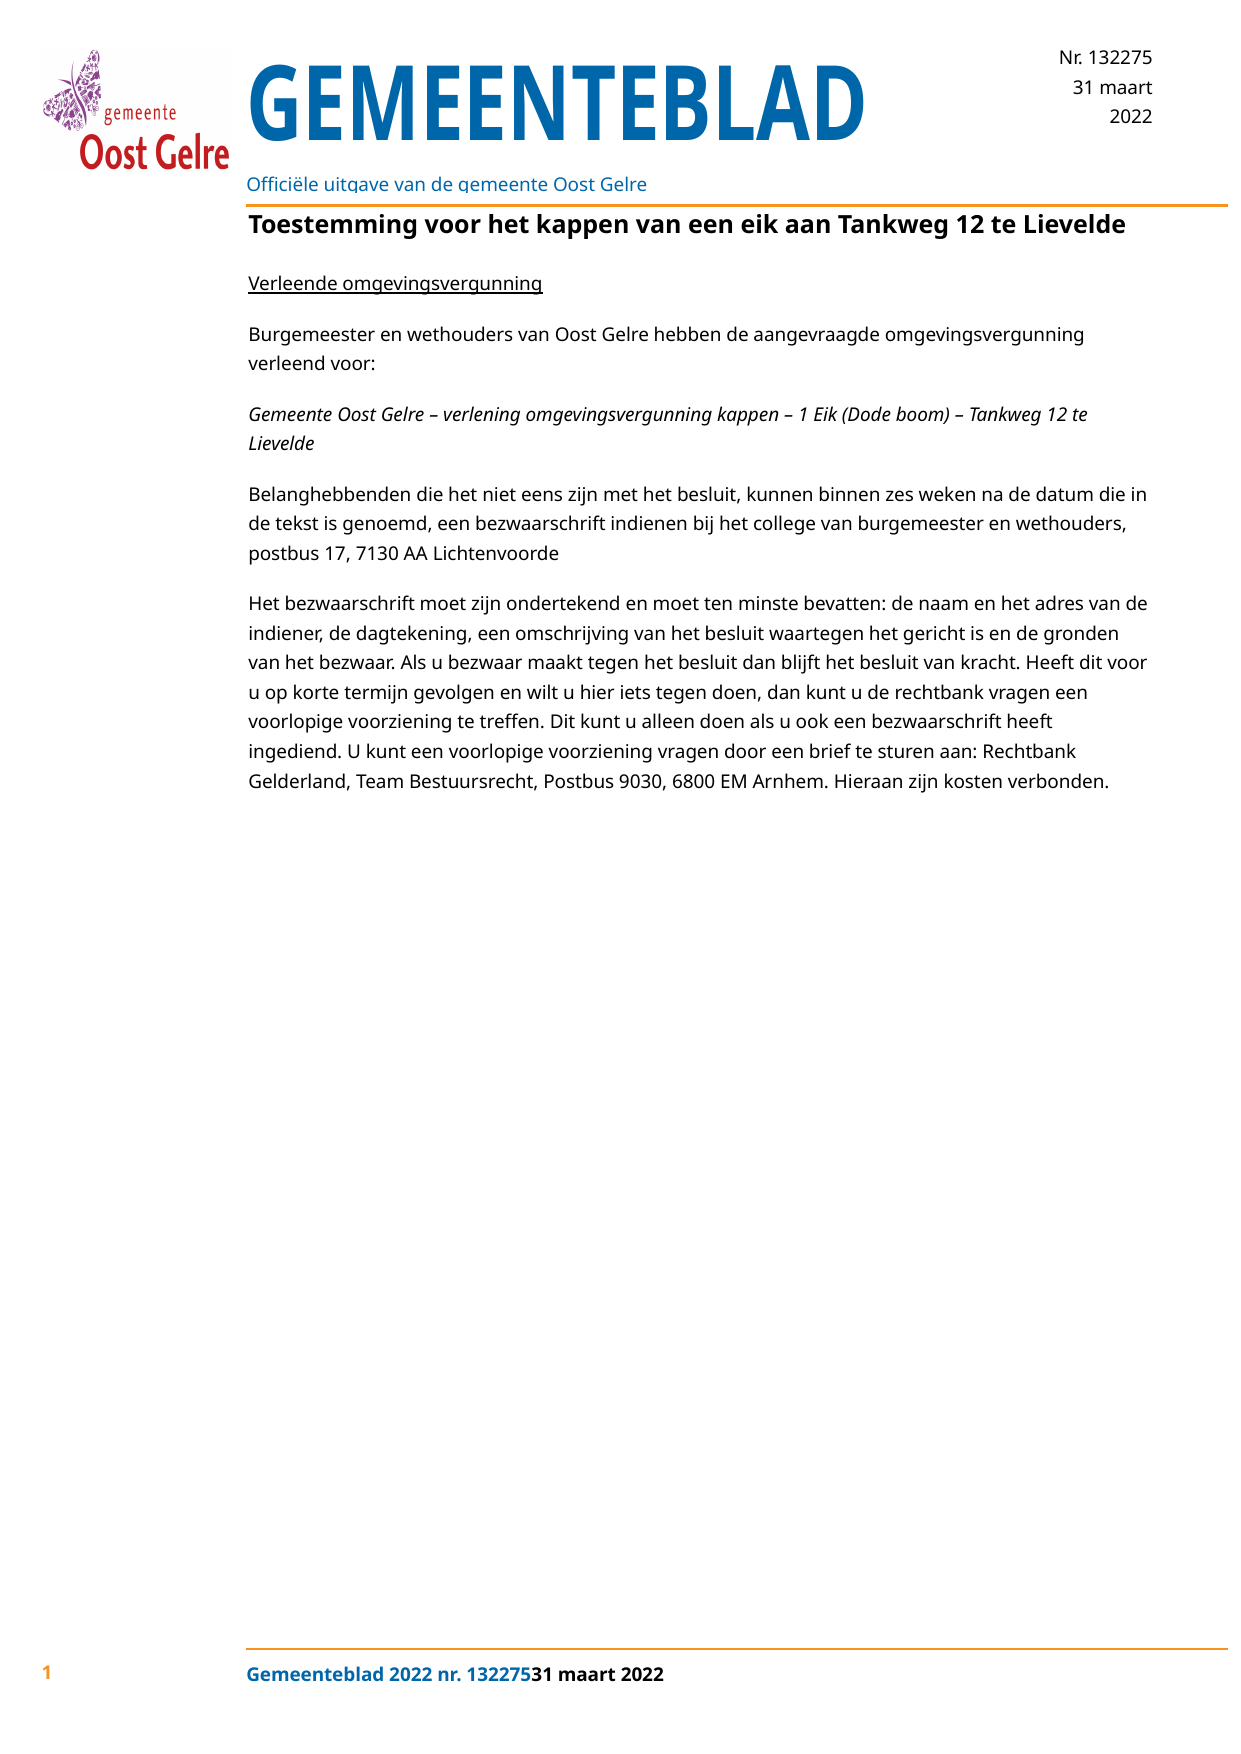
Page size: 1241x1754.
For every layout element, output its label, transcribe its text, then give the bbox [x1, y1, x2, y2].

text Belanghebbenden die het niet eens zijn met het besluit, kunnen binnen zes weken na de datum die in de tekst is genoemd, een bezwaarschrift indienen bij het college van burgemeester en wethouders, postbus 17, 7130 AA Lichtenvoorde [248, 481, 1152, 566]
text Toestemming voor het kappen van een eik aan Tankweg 12 te Lievelde [248, 207, 1152, 241]
text Gemeente Oost Gelre – verlening omgevingsvergunning kappen – 1 Eik (Dode boom) – Tankweg 12 te Lievelde [248, 401, 1152, 456]
text Burgemeester en wethouders van Oost Gelre hebben de aangevraagde omgevingsvergunning verleend voor: [248, 321, 1152, 376]
picture [41, 47, 231, 172]
text Het bezwaarschrift moet zijn ondertekend en moet ten minste bevatten: de naam en het adres van de indiener, de dagtekening, een omschrijving van het besluit waartegen het gericht is en de gronden van het bezwaar. Als u bezwaar maakt tegen het besluit dan blijft het besluit van kracht. Heeft dit voor u op korte termijn gevolgen en wilt u hier iets tegen doen, dan kunt u de rechtbank vragen een voorlopige voorziening te treffen. Dit kunt u alleen doen als u ook een bezwaarschrift heeft ingediend. U kunt een voorlopige voorziening vragen door een brief te sturen aan: Rechtbank Gelderland, Team Bestuursrecht, Postbus 9030, 6800 EM Arnhem. Hieraan zijn kosten verbonden. [248, 590, 1152, 793]
text Verleende omgevingsvergunning [248, 270, 1152, 296]
